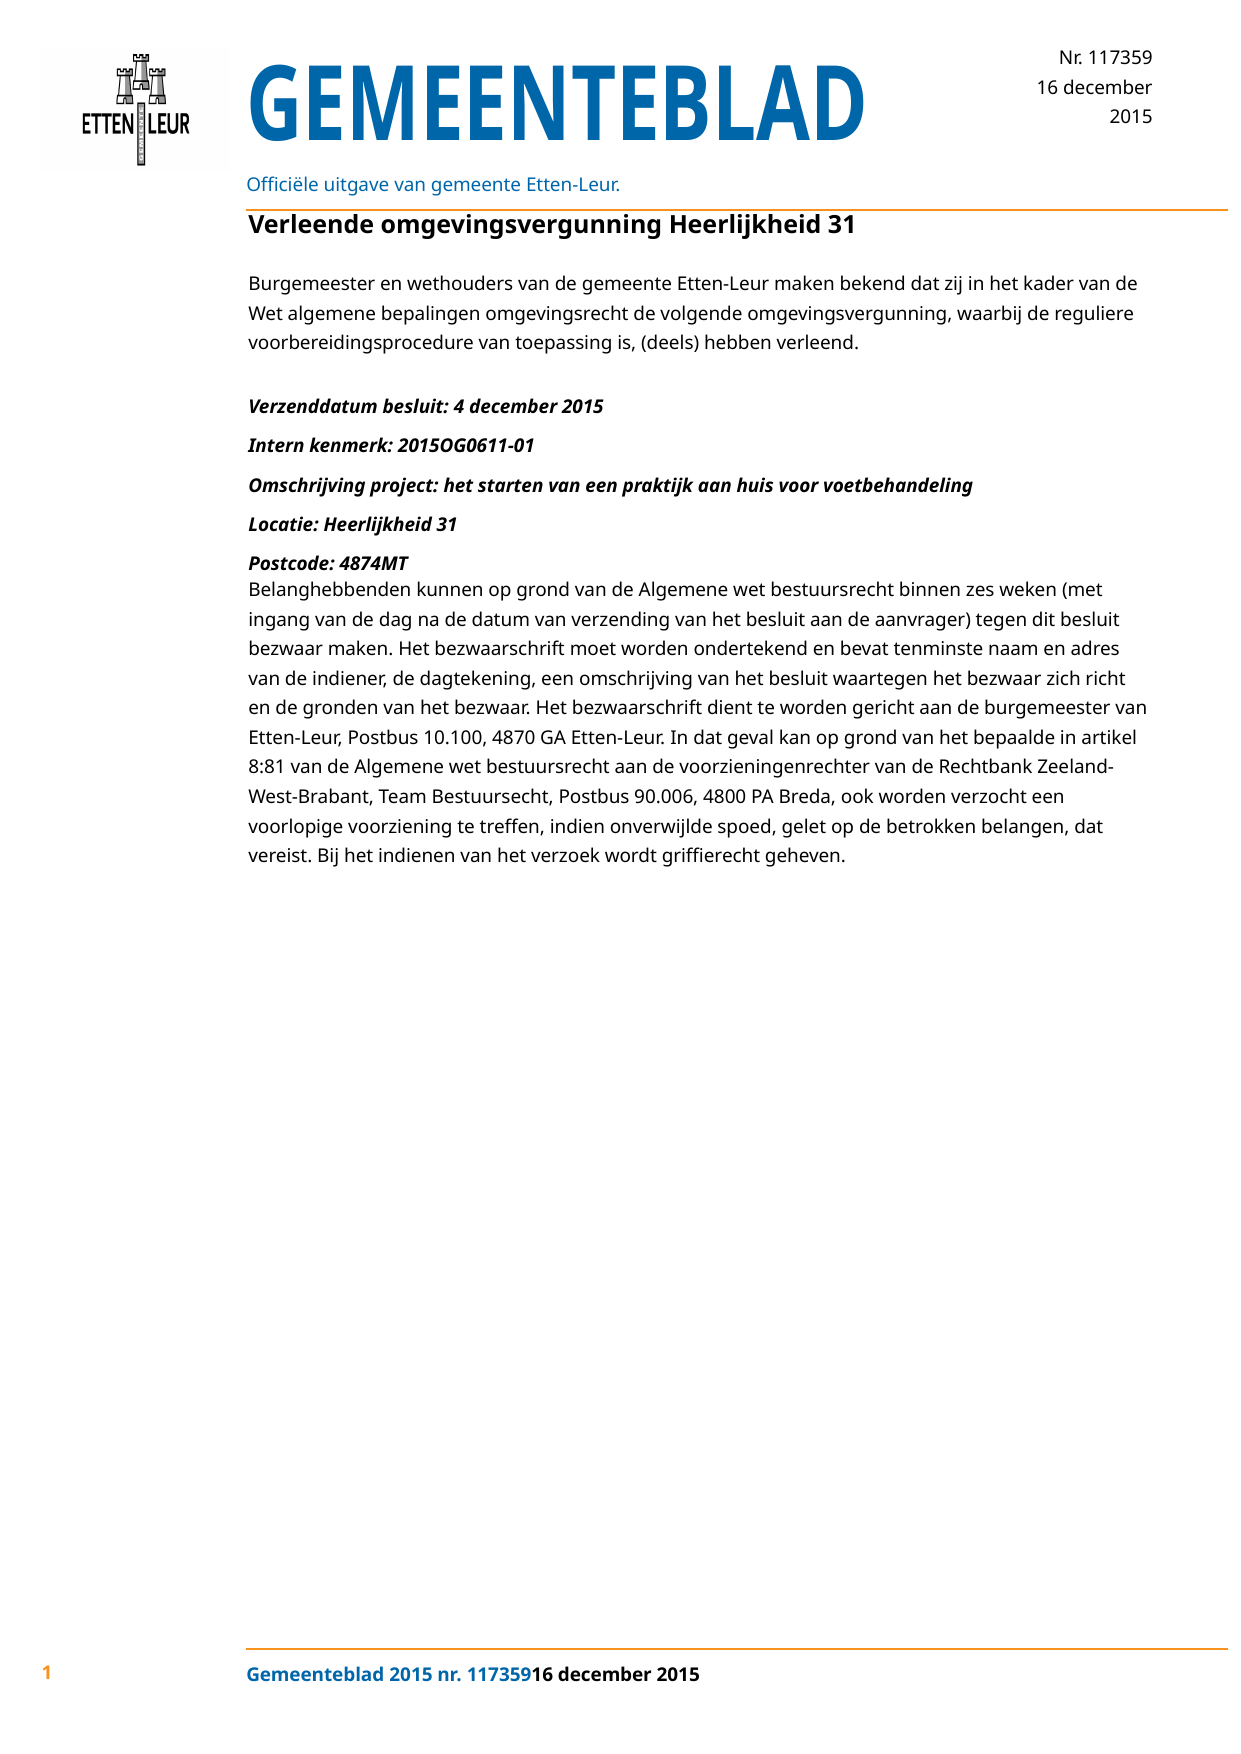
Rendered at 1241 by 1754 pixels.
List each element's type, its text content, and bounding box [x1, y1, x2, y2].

text Postcode: 4874MT [248, 551, 1152, 576]
text Belanghebbenden kunnen op grond van de Algemene wet bestuursrecht binnen zes weken (met ingang van de dag na de datum van verzending van het besluit aan de aanvrager) tegen dit besluit bezwaar maken. Het bezwaarschrift moet worden ondertekend en bevat tenminste naam en adres van de indiener, de dagtekening, een omschrijving van het besluit waartegen het bezwaar zich richt en de gronden van het bezwaar. Het bezwaarschrift dient te worden gericht aan de burgemeester van Etten-Leur, Postbus 10.100, 4870 GA Etten-Leur. In dat geval kan op grond van het bepaalde in artikel 8:81 van de Algemene wet bestuursrecht aan de voorzieningenrechter van de Rechtbank Zeeland-West-Brabant, Team Bestuursecht, Postbus 90.006, 4800 PA Breda, ook worden verzocht een voorlopige voorziening te treffen, indien onverwijlde spoed, gelet op de betrokken belangen, dat vereist. Bij het indienen van het verzoek wordt griffierecht geheven. [248, 576, 1152, 868]
text Verzenddatum besluit: 4 december 2015 [248, 393, 1152, 419]
text Intern kenmerk: 2015OG0611-01 [248, 433, 1152, 458]
text Burgemeester en wethouders van de gemeente Etten-Leur maken bekend dat zij in het kader van de Wet algemene bepalingen omgevingsrecht de volgende omgevingsvergunning, waarbij de reguliere voorbereidingsprocedure van toepassing is, (deels) hebben verleend. [248, 270, 1152, 355]
text Omschrijving project: het starten van een praktijk aan huis voor voetbehandeling [248, 472, 1152, 498]
text Locatie: Heerlijkheid 31 [248, 511, 1152, 537]
picture [41, 47, 231, 172]
text Verleende omgevingsvergunning Heerlijkheid 31 [248, 211, 1152, 241]
